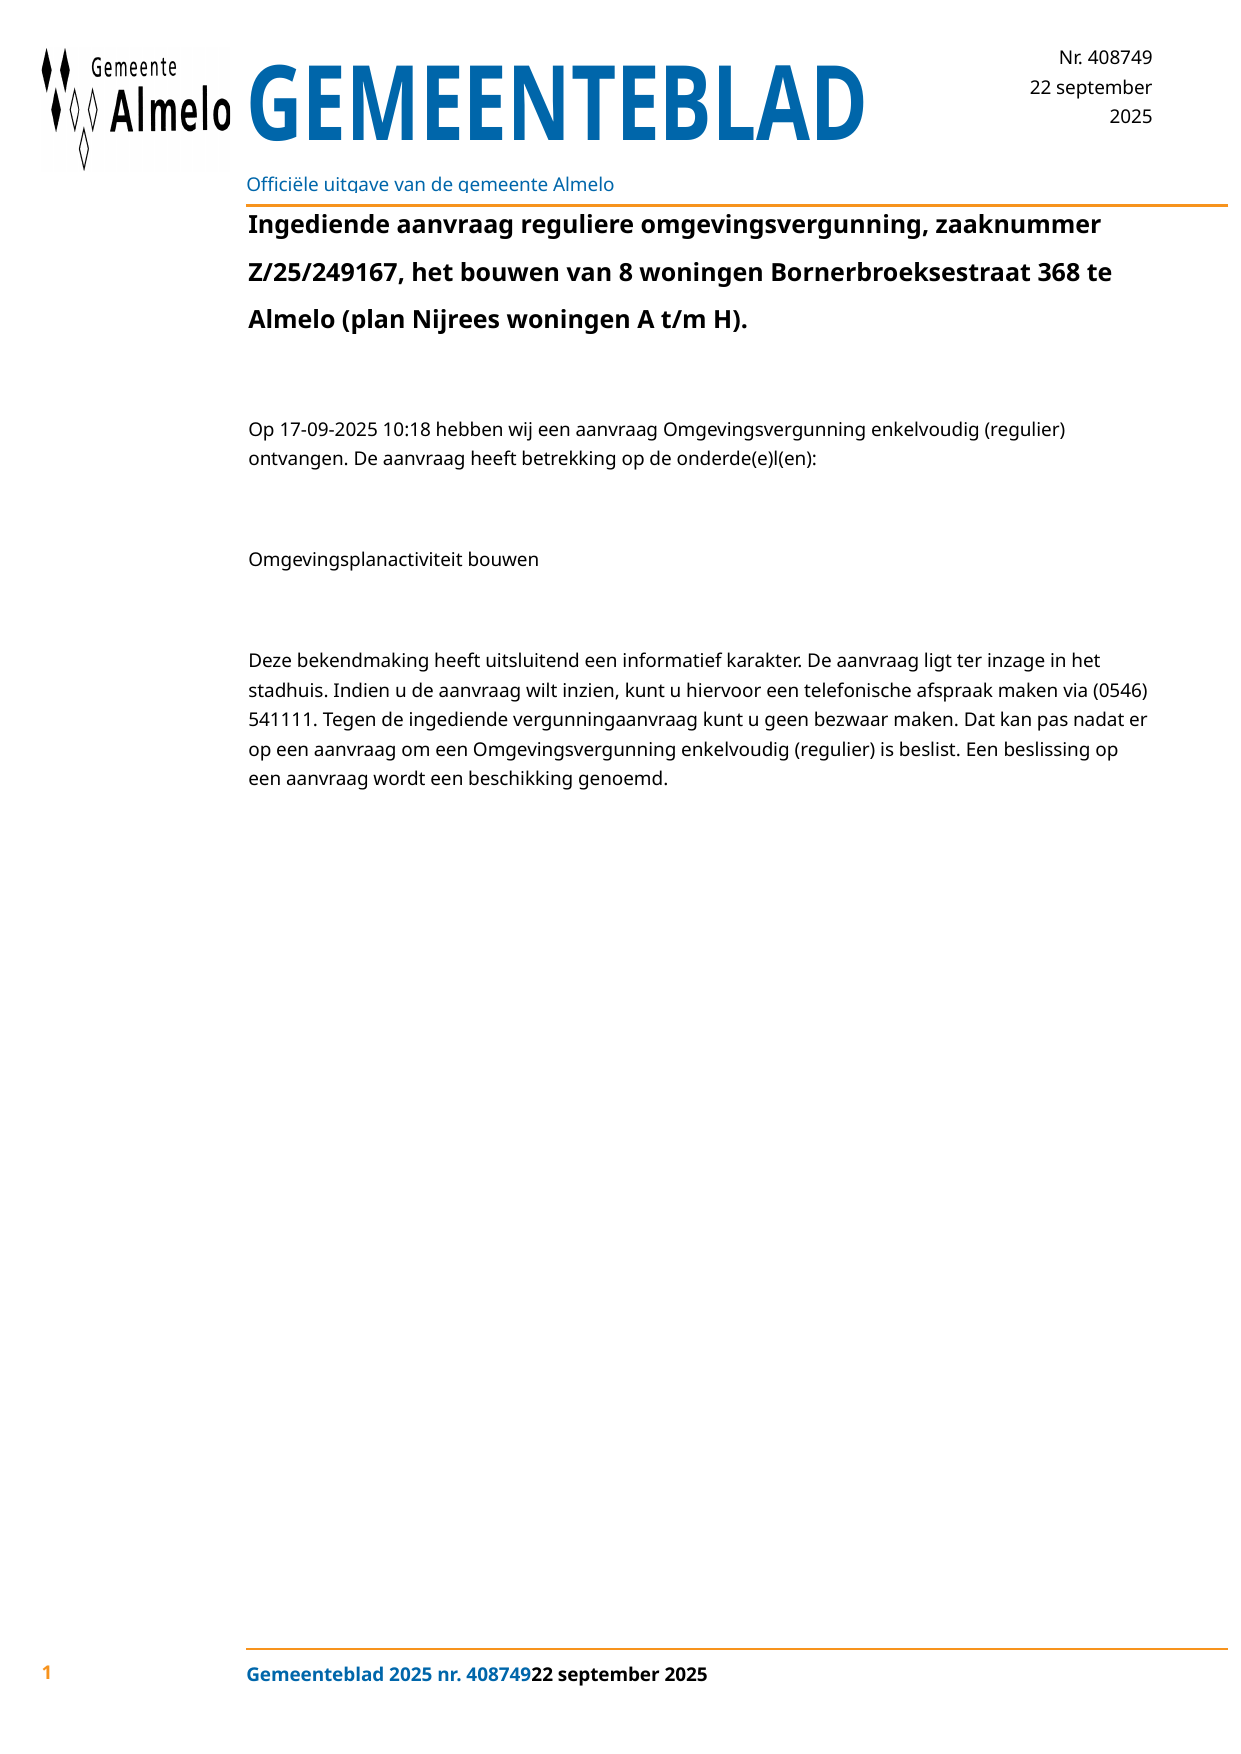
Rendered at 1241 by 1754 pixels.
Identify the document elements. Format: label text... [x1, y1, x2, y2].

text Op 17-09-2025 10:18 hebben wij een aanvraag Omgevingsvergunning enkelvoudig (regulier) ontvangen. De aanvraag heeft betrekking op de onderde(e)l(en): [248, 416, 1152, 471]
text Ingediende aanvraag reguliere omgevingsvergunning, zaaknummer Z/25/249167, het bouwen van 8 woningen Bornerbroeksestraat 368 te Almelo (plan Nijrees woningen A t/m H). [248, 207, 1152, 336]
text Omgevingsplanactiviteit bouwen [248, 546, 1152, 572]
text Deze bekendmaking heeft uitsluitend een informatief karakter. De aanvraag ligt ter inzage in het stadhuis. Indien u de aanvraag wilt inzien, kunt u hiervoor een telefonische afspraak maken via (0546) 541111. Tegen de ingediende vergunningaanvraag kunt u geen bezwaar maken. Dat kan pas nadat er op een aanvraag om een Omgevingsvergunning enkelvoudig (regulier) is beslist. Een beslissing op een aanvraag wordt een beschikking genoemd. [248, 647, 1152, 791]
picture [41, 47, 231, 172]
